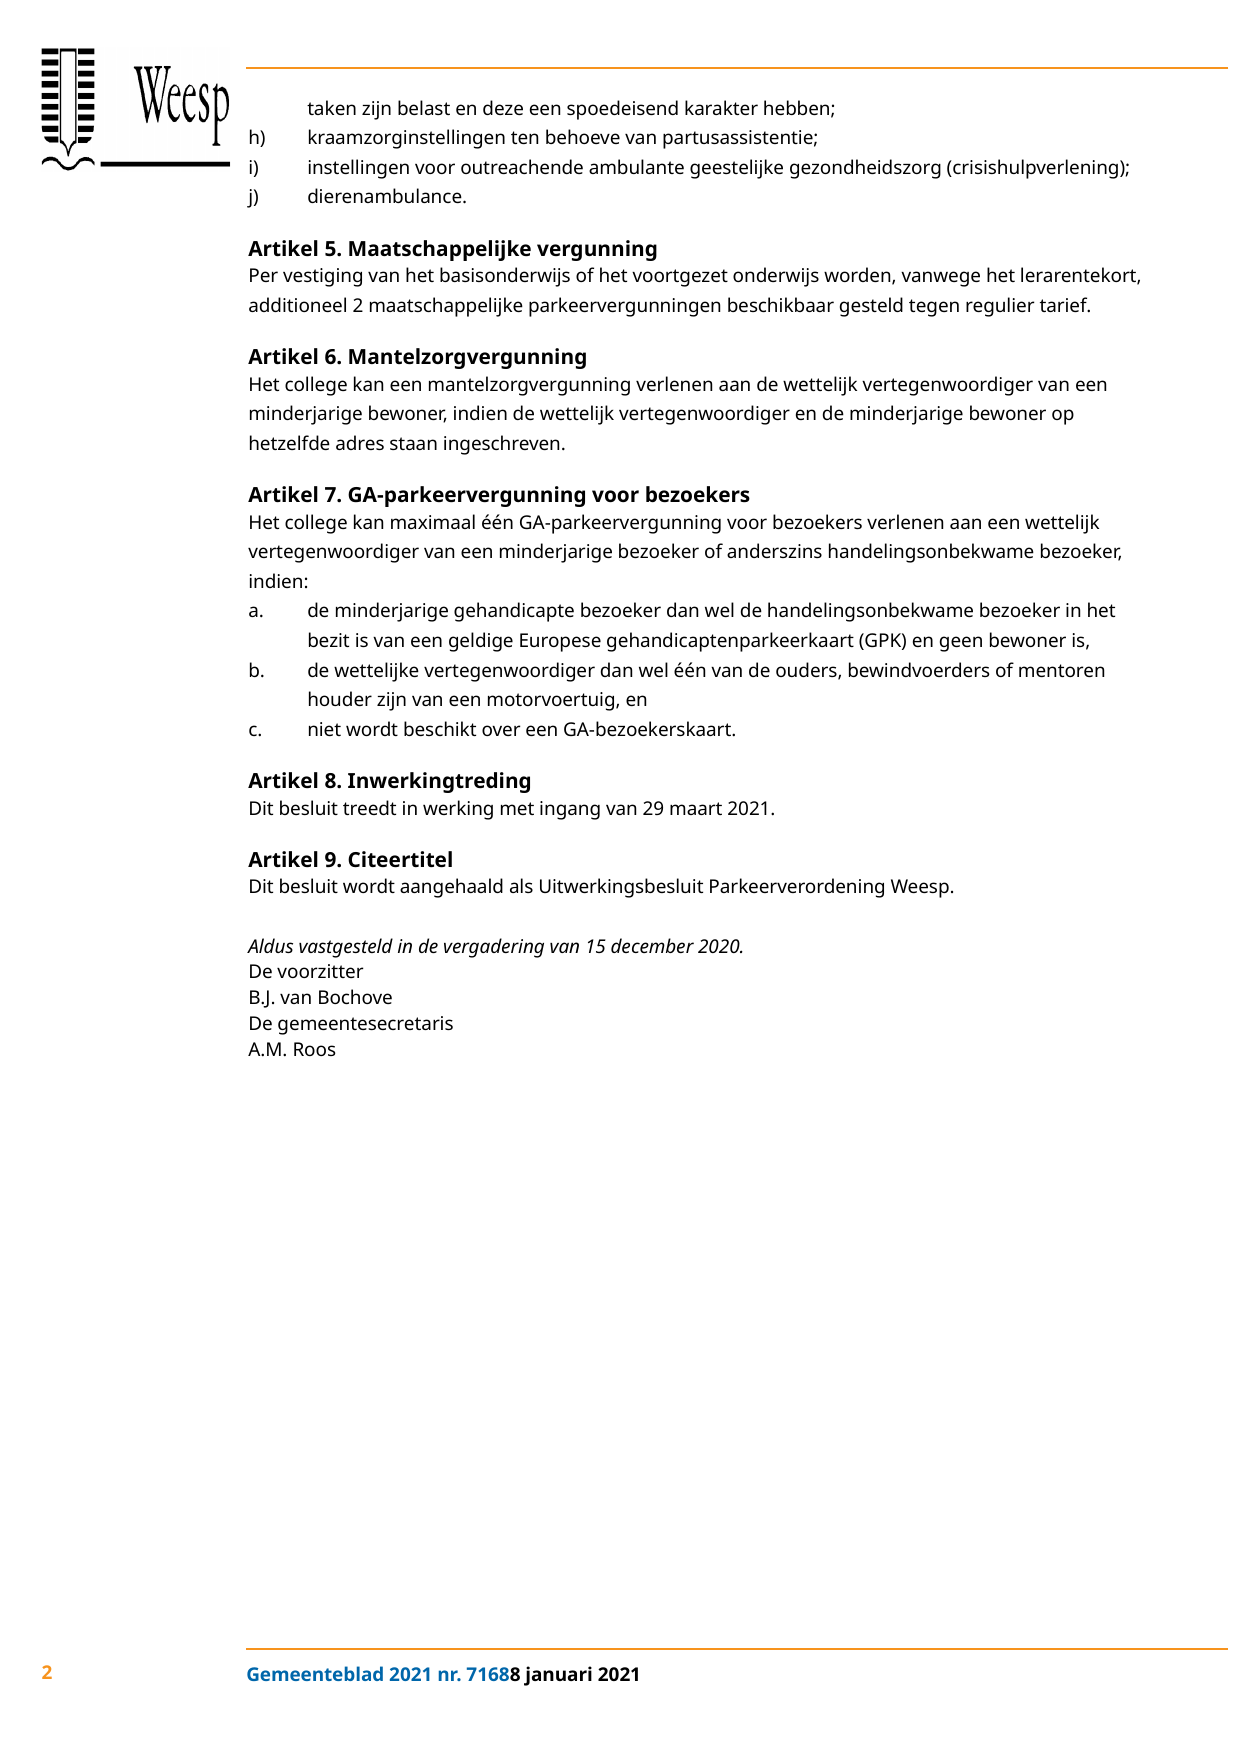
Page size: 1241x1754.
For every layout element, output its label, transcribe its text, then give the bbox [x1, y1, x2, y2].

text Per vestiging van het basisonderwijs of het voortgezet onderwijs worden, vanwege het lerarentekort, additioneel 2 maatschappelijke parkeervergunningen beschikbaar gesteld tegen regulier tarief. [248, 262, 1152, 318]
text De gemeentesecretaris [248, 1010, 1152, 1036]
text B.J. van Bochove [248, 984, 1152, 1010]
text Dit besluit treedt in werking met ingang van 29 maart 2021. [248, 795, 1152, 821]
text Aldus vastgesteld in de vergadering van 15 december 2020. [248, 933, 1152, 958]
text Artikel 5. Maatschappelijke vergunning [248, 234, 1152, 262]
list dierenambulance. [248, 183, 1152, 209]
text Artikel 8. Inwerkingtreding [248, 766, 1152, 795]
list instellingen voor outreachende ambulante geestelijke gezondheidszorg (crisishulpverlening); [248, 154, 1152, 180]
list de minderjarige gehandicapte bezoeker dan wel de handelingsonbekwame bezoeker in het bezit is van een geldige Europese gehandicaptenparkeerkaart (GPK) en geen bewoner is, [248, 598, 1152, 653]
list de wettelijke vertegenwoordiger dan wel één van de ouders, bewindvoerders of mentoren houder zijn van een motorvoertuig, en [248, 657, 1152, 712]
text De voorzitter [248, 958, 1152, 984]
text Het college kan een mantelzorgvergunning verlenen aan de wettelijk vertegenwoordiger van een minderjarige bewoner, indien de wettelijk vertegenwoordiger en de minderjarige bewoner op hetzelfde adres staan ingeschreven. [248, 371, 1152, 456]
list taken zijn belast en deze een spoedeisend karakter hebben; [248, 95, 1152, 121]
text Artikel 7. GA-parkeervergunning voor bezoekers [248, 480, 1152, 509]
picture [41, 47, 231, 172]
text Artikel 9. Citeertitel [248, 845, 1152, 874]
list kraamzorginstellingen ten behoeve van partusassistentie; [248, 124, 1152, 150]
text A.M. Roos [248, 1036, 1152, 1061]
text Het college kan maximaal één GA-parkeervergunning voor bezoekers verlenen aan een wettelijk vertegenwoordiger van een minderjarige bezoeker of anderszins handelingsonbekwame bezoeker, indien: [248, 509, 1152, 594]
text Dit besluit wordt aangehaald als Uitwerkingsbesluit Parkeerverordening Weesp. [248, 874, 1152, 899]
text Artikel 6. Mantelzorgvergunning [248, 342, 1152, 371]
list niet wordt beschikt over een GA-bezoekerskaart. [248, 716, 1152, 742]
